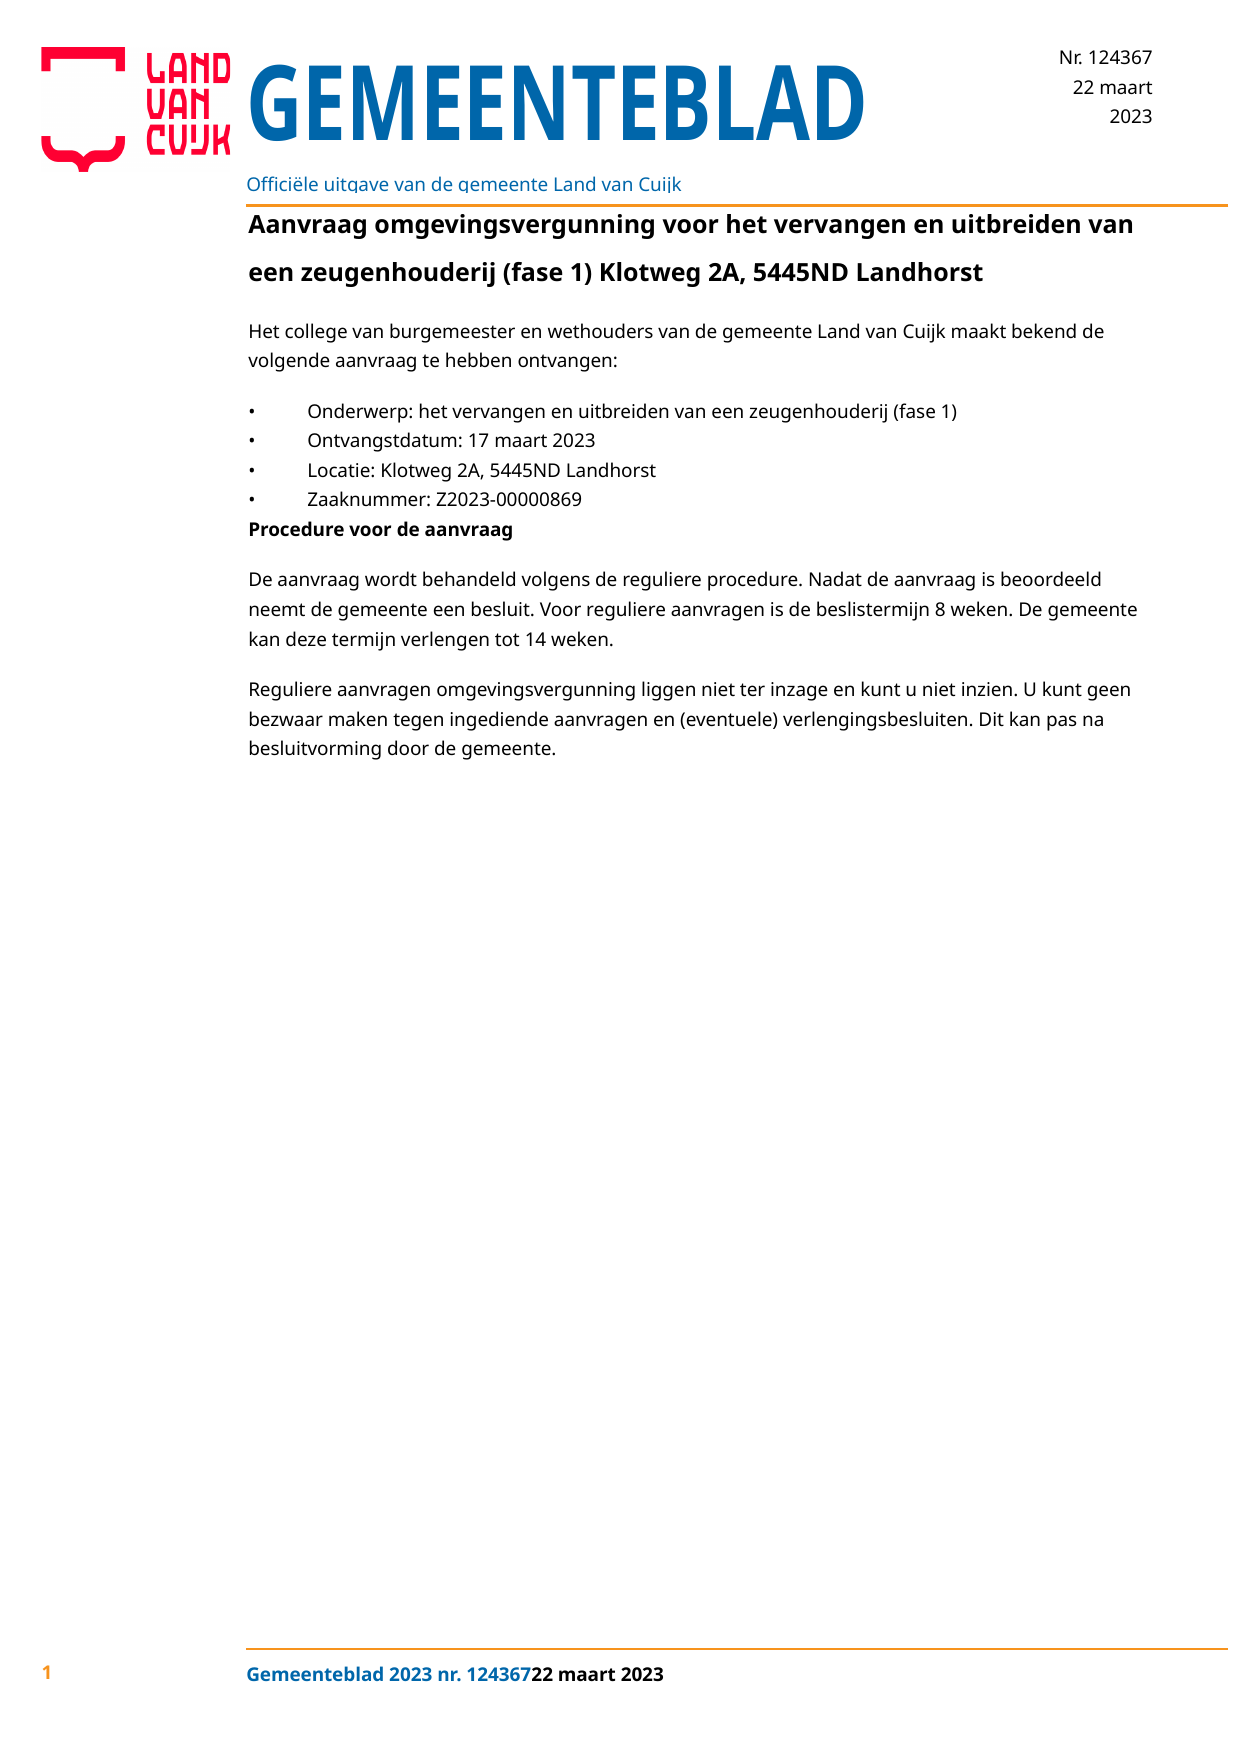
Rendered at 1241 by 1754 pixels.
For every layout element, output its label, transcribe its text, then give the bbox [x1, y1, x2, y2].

list Ontvangstdatum: 17 maart 2023 [248, 427, 1152, 453]
list Zaaknummer: Z2023-00000869 [248, 487, 1152, 512]
list Onderwerp: het vervangen en uitbreiden van een zeugenhouderij (fase 1) [248, 398, 1152, 424]
text Aanvraag omgevingsvergunning voor het vervangen en uitbreiden van een zeugenhouderij (fase 1) Klotweg 2A, 5445ND Landhorst [248, 207, 1152, 288]
text Procedure voor de aanvraag [248, 516, 1152, 542]
text De aanvraag wordt behandeld volgens de reguliere procedure. Nadat de aanvraag is beoordeeld neemt de gemeente een besluit. Voor reguliere aanvragen is de beslistermijn 8 weken. De gemeente kan deze termijn verlengen tot 14 weken. [248, 567, 1152, 652]
text Reguliere aanvragen omgevingsvergunning liggen niet ter inzage en kunt u niet inzien. U kunt geen bezwaar maken tegen ingediende aanvragen en (eventuele) verlengingsbesluiten. Dit kan pas na besluitvorming door de gemeente. [248, 676, 1152, 761]
picture [41, 47, 231, 172]
text Het college van burgemeester en wethouders van de gemeente Land van Cuijk maakt bekend de volgende aanvraag te hebben ontvangen: [248, 318, 1152, 373]
list Locatie: Klotweg 2A, 5445ND Landhorst [248, 457, 1152, 483]
